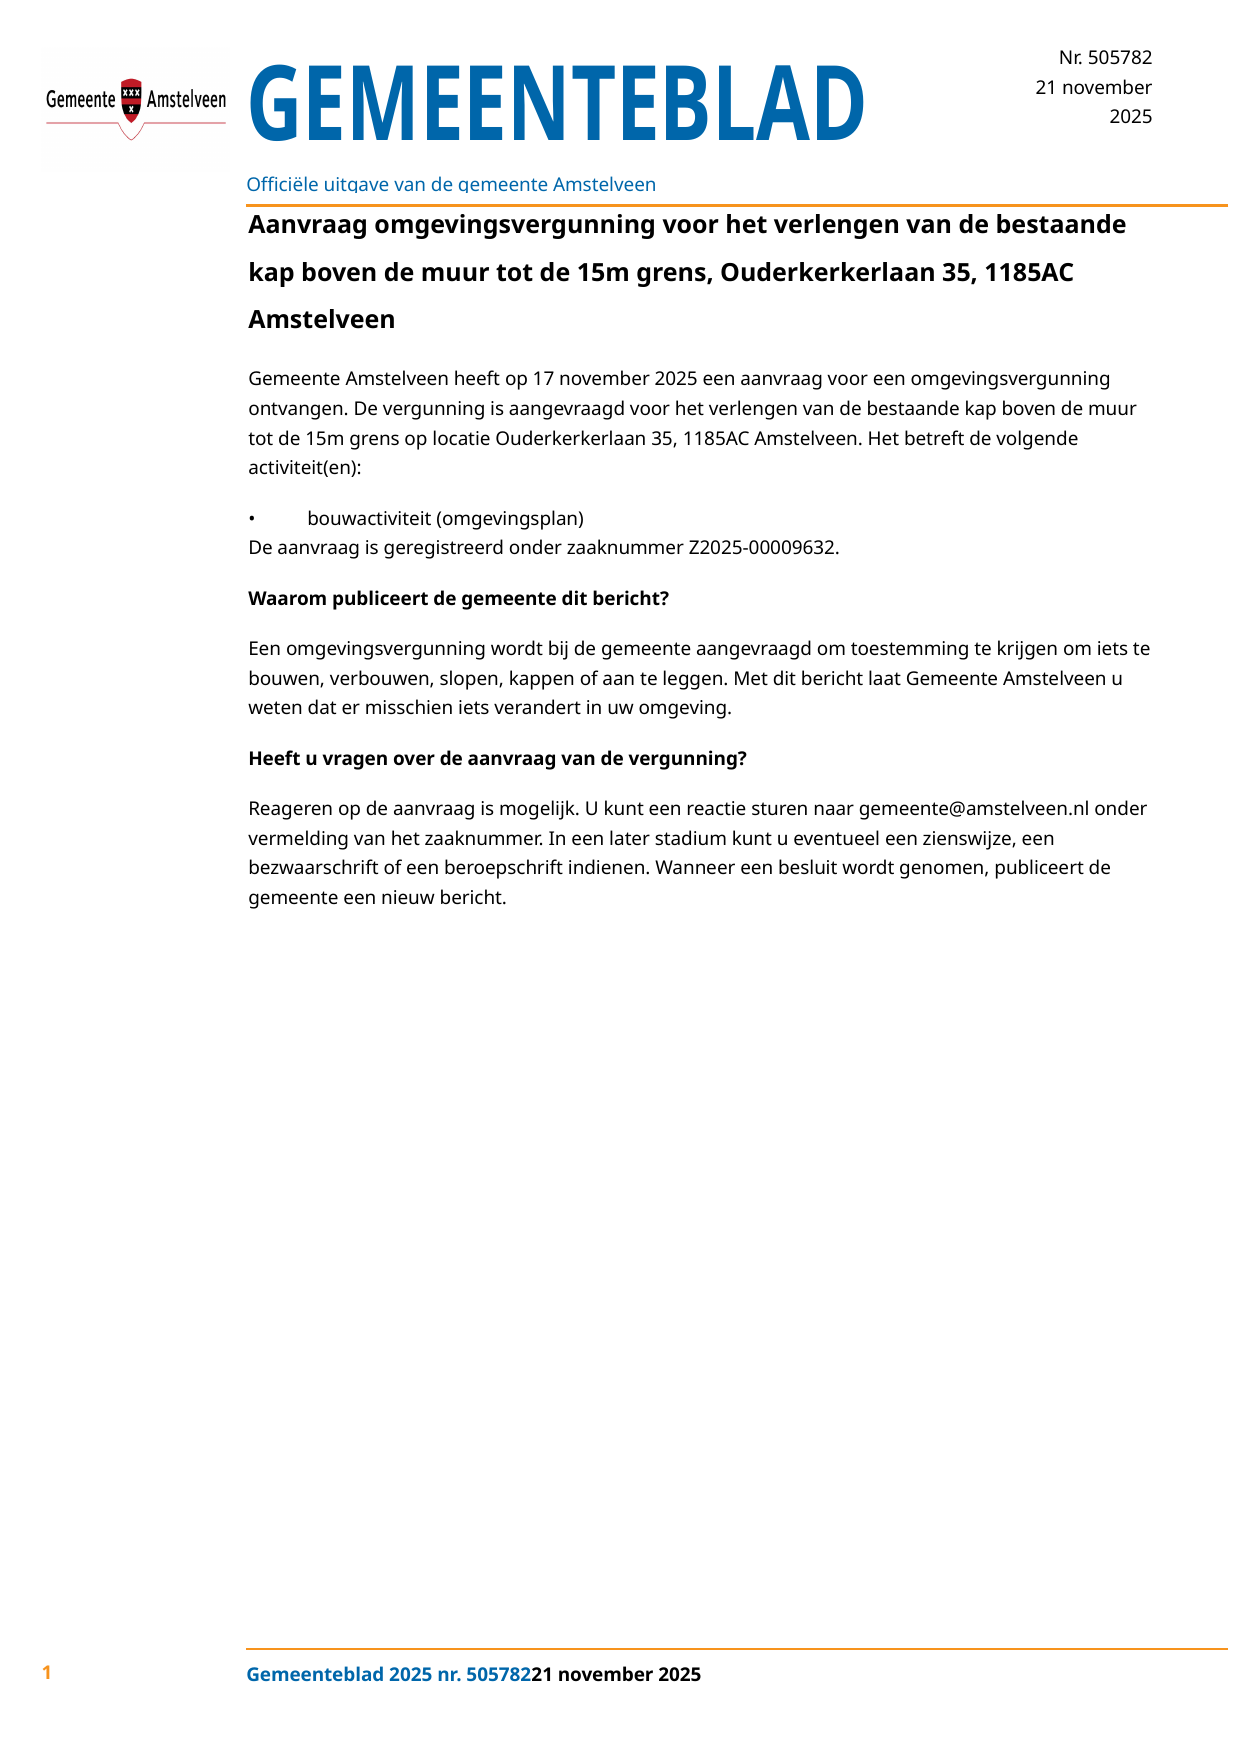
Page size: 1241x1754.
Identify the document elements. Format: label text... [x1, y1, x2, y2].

text Gemeente Amstelveen heeft op 17 november 2025 een aanvraag voor een omgevingsvergunning ontvangen. De vergunning is aangevraagd voor het verlengen van de bestaande kap boven de muur tot de 15m grens op locatie Ouderkerkerlaan 35, 1185AC Amstelveen. Het betreft de volgende activiteit(en): [248, 366, 1152, 480]
text Heeft u vragen over de aanvraag van de vergunning? [248, 745, 1152, 770]
picture [41, 47, 231, 172]
text De aanvraag is geregistreerd onder zaaknummer Z2025-00009632. [248, 534, 1152, 560]
text Waarom publiceert de gemeente dit bericht? [248, 585, 1152, 610]
list bouwactiviteit (omgevingsplan) [248, 505, 1152, 530]
text Reageren op de aanvraag is mogelijk. U kunt een reactie sturen naar gemeente@amstelveen.nl onder vermelding van het zaaknummer. In een later stadium kunt u eventueel een zienswijze, een bezwaarschrift of een beroepschrift indienen. Wanneer een besluit wordt genomen, publiceert de gemeente een nieuw bericht. [248, 795, 1152, 909]
text Een omgevingsvergunning wordt bij de gemeente aangevraagd om toestemming te krijgen om iets te bouwen, verbouwen, slopen, kappen of aan te leggen. Met dit bericht laat Gemeente Amstelveen u weten dat er misschien iets verandert in uw omgeving. [248, 635, 1152, 720]
text Aanvraag omgevingsvergunning voor het verlengen van de bestaande kap boven de muur tot de 15m grens, Ouderkerkerlaan 35, 1185AC Amstelveen [248, 207, 1152, 336]
